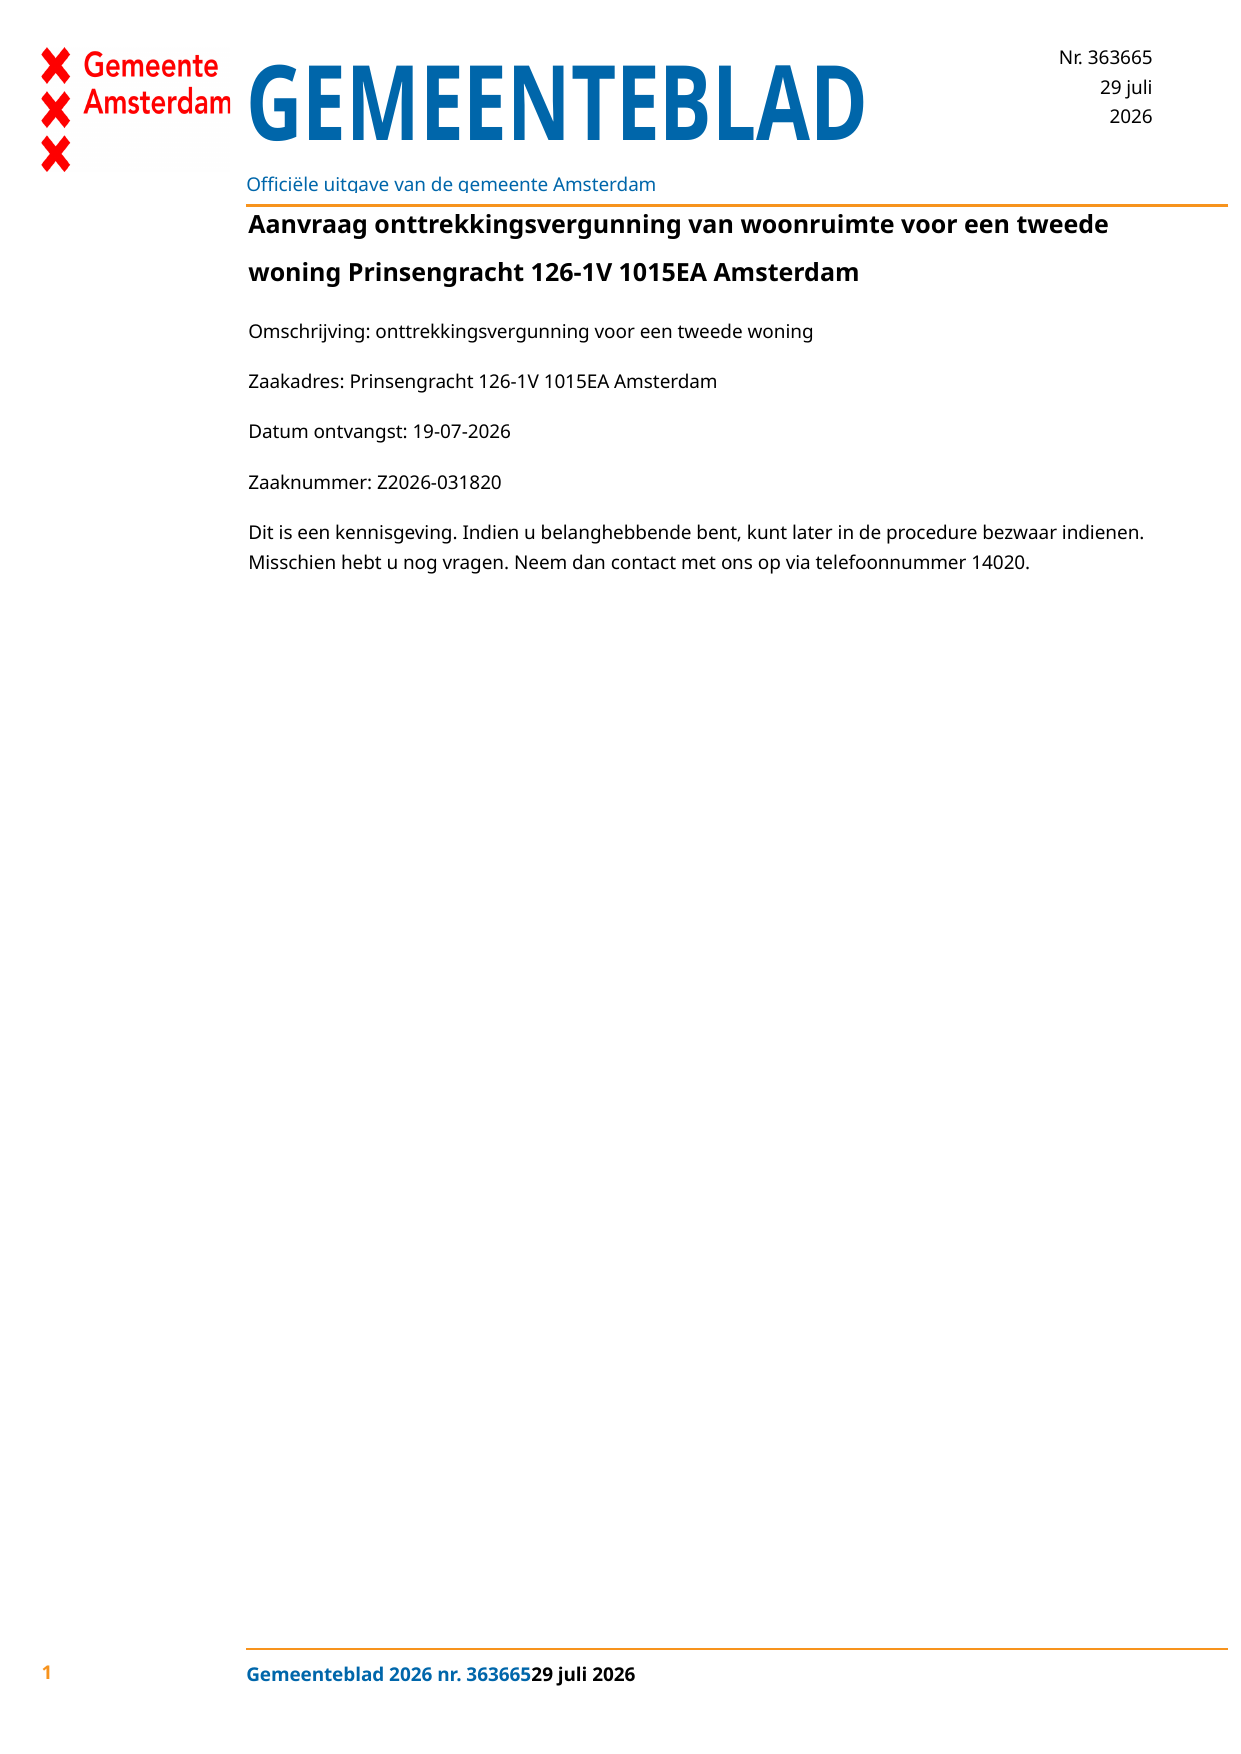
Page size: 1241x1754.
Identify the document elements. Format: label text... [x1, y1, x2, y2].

text Omschrijving: onttrekkingsvergunning voor een tweede woning [248, 318, 1152, 344]
text Dit is een kennisgeving. Indien u belanghebbende bent, kunt later in de procedure bezwaar indienen. Misschien hebt u nog vragen. Neem dan contact met ons op via telefoonnummer 14020. [248, 519, 1152, 575]
picture [41, 47, 231, 172]
text Zaakadres: Prinsengracht 126-1V 1015EA Amsterdam [248, 368, 1152, 394]
text Aanvraag onttrekkingsvergunning van woonruimte voor een tweede woning Prinsengracht 126-1V 1015EA Amsterdam [248, 207, 1152, 288]
text Zaaknummer: Z2026-031820 [248, 469, 1152, 495]
text Datum ontvangst: 19-07-2026 [248, 419, 1152, 444]
